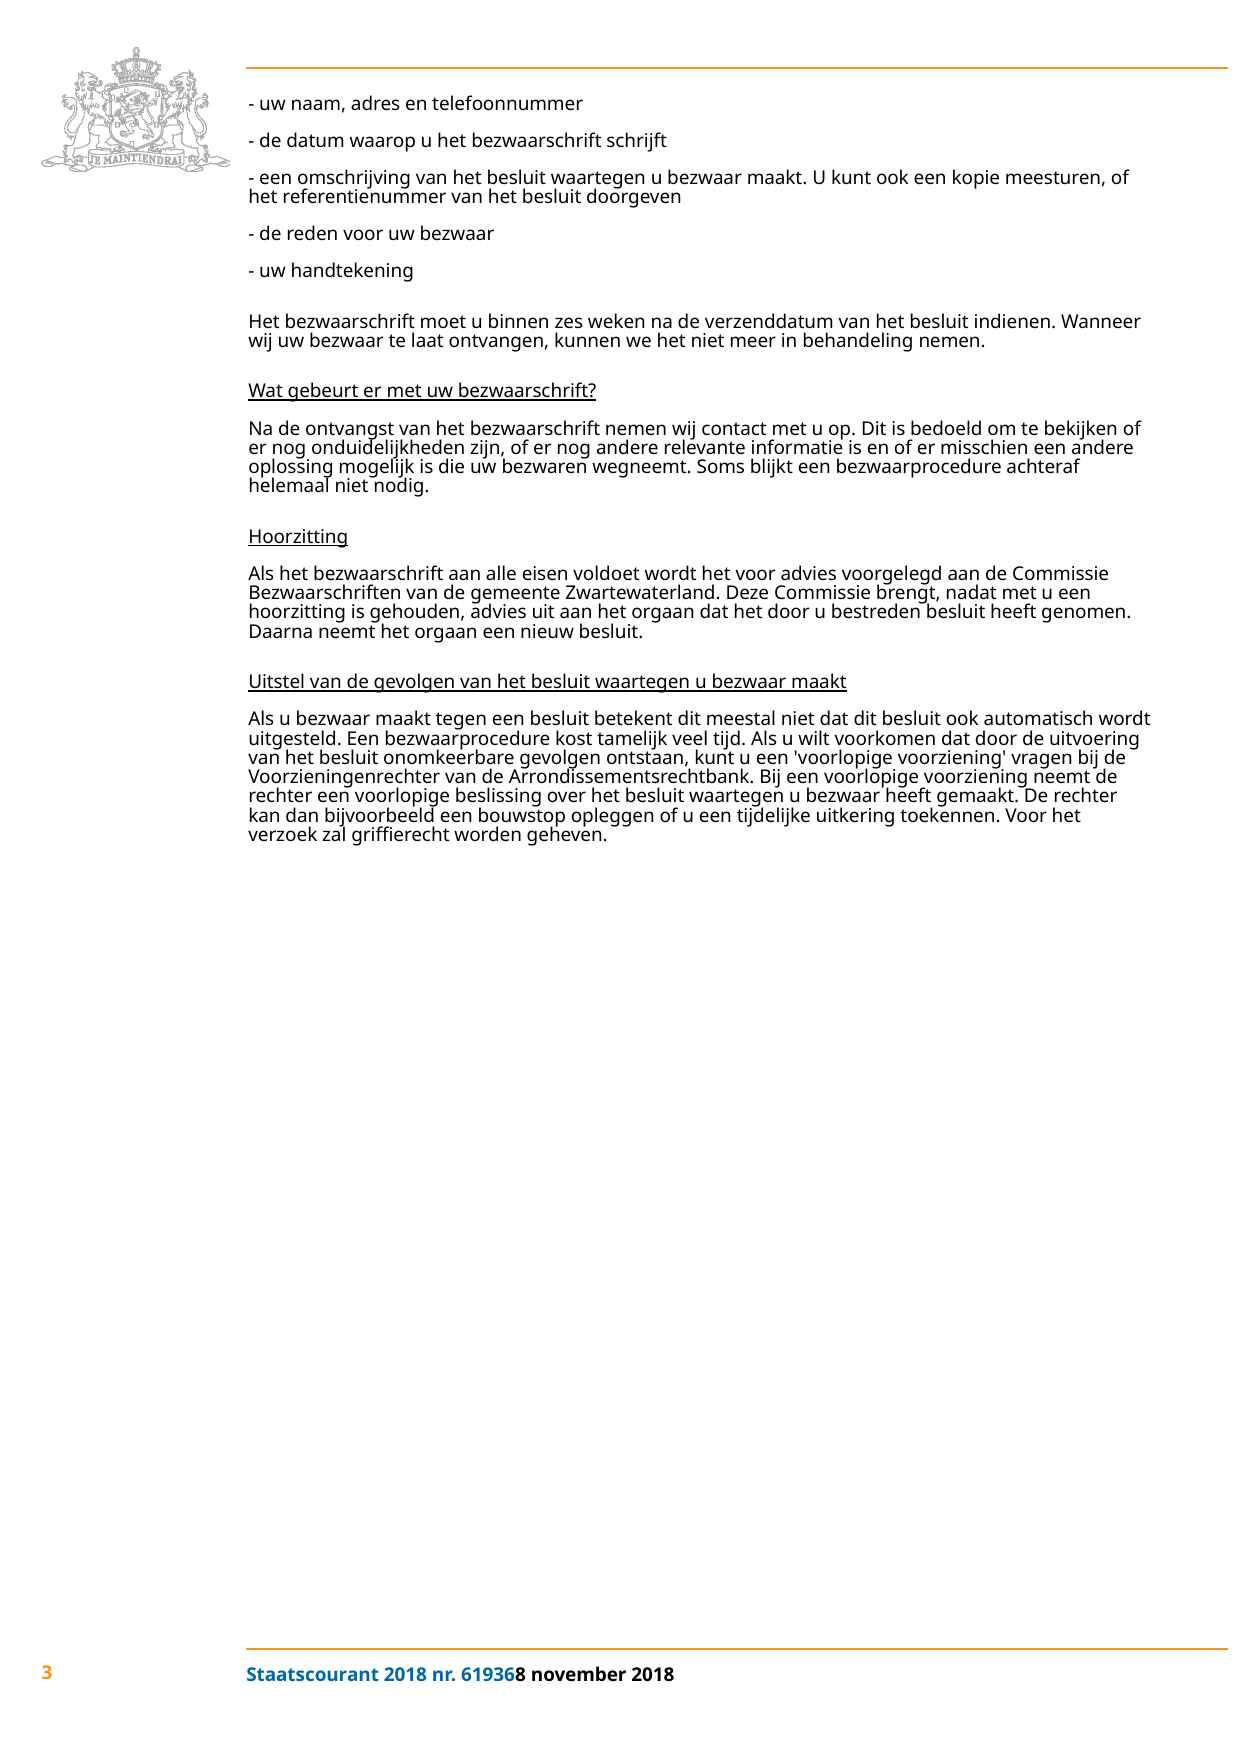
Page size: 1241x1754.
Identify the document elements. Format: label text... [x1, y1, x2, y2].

text Hoorzitting [248, 528, 1152, 547]
text Uitstel van de gevolgen van het besluit waartegen u bezwaar maakt [248, 673, 1152, 693]
text Wat gebeurt er met uw bezwaarschrift? [248, 382, 1152, 402]
text Na de ontvangst van het bezwaarschrift nemen wij contact met u op. Dit is bedoeld om te bekijken of er nog onduidelijkheden zijn, of er nog andere relevante informatie is en of er misschien een andere oplossing mogelijk is die uw bezwaren wegneemt. Soms blijkt een bezwaarprocedure achteraf helemaal niet nodig. [248, 419, 1152, 497]
text Het bezwaarschrift moet u binnen zes weken na de verzenddatum van het besluit indienen. Wanneer wij uw bezwaar te laat ontvangen, kunnen we het niet meer in behandeling nemen. [248, 313, 1152, 351]
picture [41, 47, 231, 172]
text - de datum waarop u het bezwaarschrift schrijft [248, 132, 1152, 151]
text - uw handtekening [248, 262, 1152, 281]
text Als het bezwaarschrift aan alle eisen voldoet wordt het voor advies voorgelegd aan de Commissie Bezwaarschriften van de gemeente Zwartewaterland. Deze Commissie brengt, nadat met u een hoorzitting is gehouden, advies uit aan het orgaan dat het door u bestreden besluit heeft genomen. Daarna neemt het orgaan een nieuw besluit. [248, 565, 1152, 642]
text - een omschrijving van het besluit waartegen u bezwaar maakt. U kunt ook een kopie meesturen, of het referentienummer van het besluit doorgeven [248, 169, 1152, 207]
text - de reden voor uw bezwaar [248, 225, 1152, 244]
text - uw naam, adres en telefoonnummer [248, 95, 1152, 114]
text Als u bezwaar maakt tegen een besluit betekent dit meestal niet dat dit besluit ook automatisch wordt uitgesteld. Een bezwaarprocedure kost tamelijk veel tijd. Als u wilt voorkomen dat door de uitvoering van het besluit onomkeerbare gevolgen ontstaan, kunt u een 'voorlopige voorziening' vragen bij de Voorzieningenrechter van de Arrondissementsrechtbank. Bij een voorlopige voorziening neemt de rechter een voorlopige beslissing over het besluit waartegen u bezwaar heeft gemaakt. De rechter kan dan bijvoorbeeld een bouwstop opleggen of u een tijdelijke uitkering toekennen. Voor het verzoek zal griffierecht worden geheven. [248, 710, 1152, 845]
